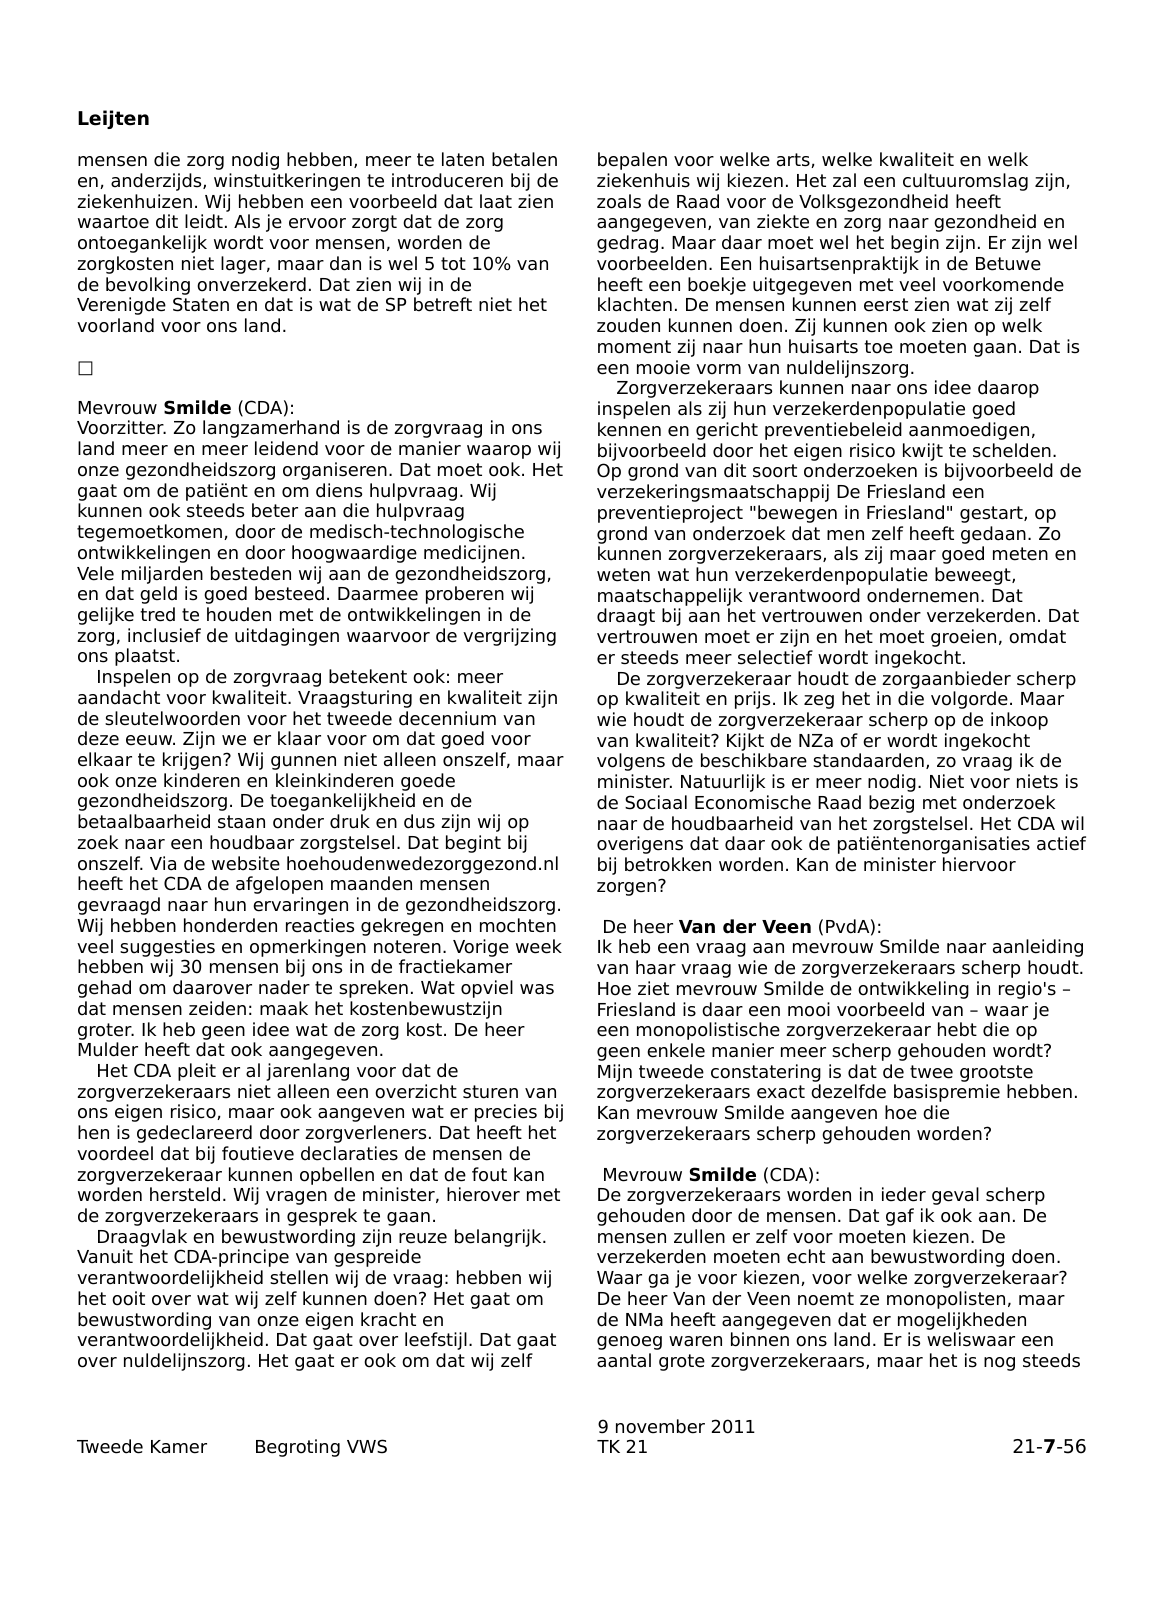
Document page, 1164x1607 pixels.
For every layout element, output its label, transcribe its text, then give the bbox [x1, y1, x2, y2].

text Ik heb een vraag aan mevrouw Smilde naar aanleiding van haar vraag wie de zorgverzekeraars scherp houdt. Hoe ziet mevrouw Smilde de ontwikkeling in regio's – Friesland is daar een mooi voorbeeld van – waar je een monopolistische zorgverzekeraar hebt die op geen enkele manier meer scherp gehouden wordt? Mijn tweede constatering is dat de twee grootste zorgverzekeraars exact dezelfde basispremie hebben. Kan mevrouw Smilde aangeven hoe die zorgverzekeraars scherp gehouden worden? [596, 937, 1087, 1144]
text Zorgverzekeraars kunnen naar ons idee daarop inspelen als zij hun verzekerdenpopulatie goed kennen en gericht preventiebeleid aanmoedigen, bijvoorbeeld door het eigen risico kwijt te schelden. Op grond van dit soort onderzoeken is bijvoorbeeld de verzekeringsmaatschappij De Friesland een preventieproject "bewegen in Friesland" gestart, op grond van onderzoek dat men zelf heeft gedaan. Zo kunnen zorgverzekeraars, als zij maar goed meten en weten wat hun verzekerdenpopulatie beweegt, maatschappelijk verantwoord ondernemen. Dat draagt bij aan het vertrouwen onder verzekerden. Dat vertrouwen moet er zijn en het moet groeien, omdat er steeds meer selectief wordt ingekocht. [596, 378, 1087, 668]
text Mevrouw Smilde (CDA): [77, 397, 567, 418]
text mensen die zorg nodig hebben, meer te laten betalen en, anderzijds, winstuitkeringen te introduceren bij de ziekenhuizen. Wij hebben een voorbeeld dat laat zien waartoe dit leidt. Als je ervoor zorgt dat de zorg ontoegankelijk wordt voor mensen, worden de zorgkosten niet lager, maar dan is wel 5 tot 10% van de bevolking onverzekerd. Dat zien wij in de Verenigde Staten en dat is wat de SP betreft niet het voorland voor ons land. [77, 150, 567, 337]
text De heer Van der Veen (PvdA): [596, 916, 1087, 937]
text Voorzitter. Zo langzamerhand is de zorgvraag in ons land meer en meer leidend voor de manier waarop wij onze gezondheidszorg organiseren. Dat moet ook. Het gaat om de patiënt en om diens hulpvraag. Wij kunnen ook steeds beter aan die hulpvraag tegemoetkomen, door de medisch-technologische ontwikkelingen en door hoogwaardige medicijnen. Vele miljarden besteden wij aan de gezondheidszorg, en dat geld is goed besteed. Daarmee proberen wij gelijke tred te houden met de ontwikkelingen in de zorg, inclusief de uitdagingen waarvoor de vergrijzing ons plaatst. [77, 418, 567, 667]
text De zorgverzekeraar houdt de zorgaanbieder scherp op kwaliteit en prijs. Ik zeg het in die volgorde. Maar wie houdt de zorgverzekeraar scherp op de inkoop van kwaliteit? Kijkt de NZa of er wordt ingekocht volgens de beschikbare standaarden, zo vraag ik de minister. Natuurlijk is er meer nodig. Niet voor niets is de Sociaal Economische Raad bezig met onderzoek naar de houdbaarheid van het zorgstelsel. Het CDA wil overigens dat daar ook de patiëntenorganisaties actief bij betrokken worden. Kan de minister hiervoor zorgen? [596, 668, 1087, 896]
text bepalen voor welke arts, welke kwaliteit en welk ziekenhuis wij kiezen. Het zal een cultuuromslag zijn, zoals de Raad voor de Volksgezondheid heeft aangegeven, van ziekte en zorg naar gezondheid en gedrag. Maar daar moet wel het begin zijn. Er zijn wel voorbeelden. Een huisartsenpraktijk in de Betuwe heeft een boekje uitgegeven met veel voorkomende klachten. De mensen kunnen eerst zien wat zij zelf zouden kunnen doen. Zij kunnen ook zien op welk moment zij naar hun huisarts toe moeten gaan. Dat is een mooie vorm van nuldelijnszorg. [596, 150, 1087, 378]
text Draagvlak en bewustwording zijn reuze belangrijk. Vanuit het CDA-principe van gespreide verantwoordelijkheid stellen wij de vraag: hebben wij het ooit over wat wij zelf kunnen doen? Het gaat om bewustwording van onze eigen kracht en verantwoordelijkheid. Dat gaat over leefstijl. Dat gaat over nuldelijnszorg. Het gaat er ook om dat wij zelf [77, 1227, 567, 1372]
text □ [77, 357, 567, 377]
text Het CDA pleit er al jarenlang voor dat de zorgverzekeraars niet alleen een overzicht sturen van ons eigen risico, maar ook aangeven wat er precies bij hen is gedeclareerd door zorgverleners. Dat heeft het voordeel dat bij foutieve declaraties de mensen de zorgverzekeraar kunnen opbellen en dat de fout kan worden hersteld. Wij vragen de minister, hierover met de zorgverzekeraars in gesprek te gaan. [77, 1061, 567, 1227]
text De zorgverzekeraars worden in ieder geval scherp gehouden door de mensen. Dat gaf ik ook aan. De mensen zullen er zelf voor moeten kiezen. De verzekerden moeten echt aan bewustwording doen. Waar ga je voor kiezen, voor welke zorgverzekeraar? De heer Van der Veen noemt ze monopolisten, maar de NMa heeft aangegeven dat er mogelijkheden genoeg waren binnen ons land. Er is weliswaar een aantal grote zorgverzekeraars, maar het is nog steeds [596, 1185, 1087, 1372]
text Inspelen op de zorgvraag betekent ook: meer aandacht voor kwaliteit. Vraagsturing en kwaliteit zijn de sleutelwoorden voor het tweede decennium van deze eeuw. Zijn we er klaar voor om dat goed voor elkaar te krijgen? Wij gunnen niet alleen onszelf, maar ook onze kinderen en kleinkinderen goede gezondheidszorg. De toegankelijkheid en de betaalbaarheid staan onder druk en dus zijn wij op zoek naar een houdbaar zorgstelsel. Dat begint bij onszelf. Via de website hoehoudenwedezorggezond.nl heeft het CDA de afgelopen maanden mensen gevraagd naar hun ervaringen in de gezondheidszorg. Wij hebben honderden reacties gekregen en mochten veel suggesties en opmerkingen noteren. Vorige week hebben wij 30 mensen bij ons in de fractiekamer gehad om daarover nader te spreken. Wat opviel was dat mensen zeiden: maak het kostenbewustzijn groter. Ik heb geen idee wat de zorg kost. De heer Mulder heeft dat ook aangegeven. [77, 667, 567, 1061]
text Mevrouw Smilde (CDA): [596, 1164, 1087, 1185]
